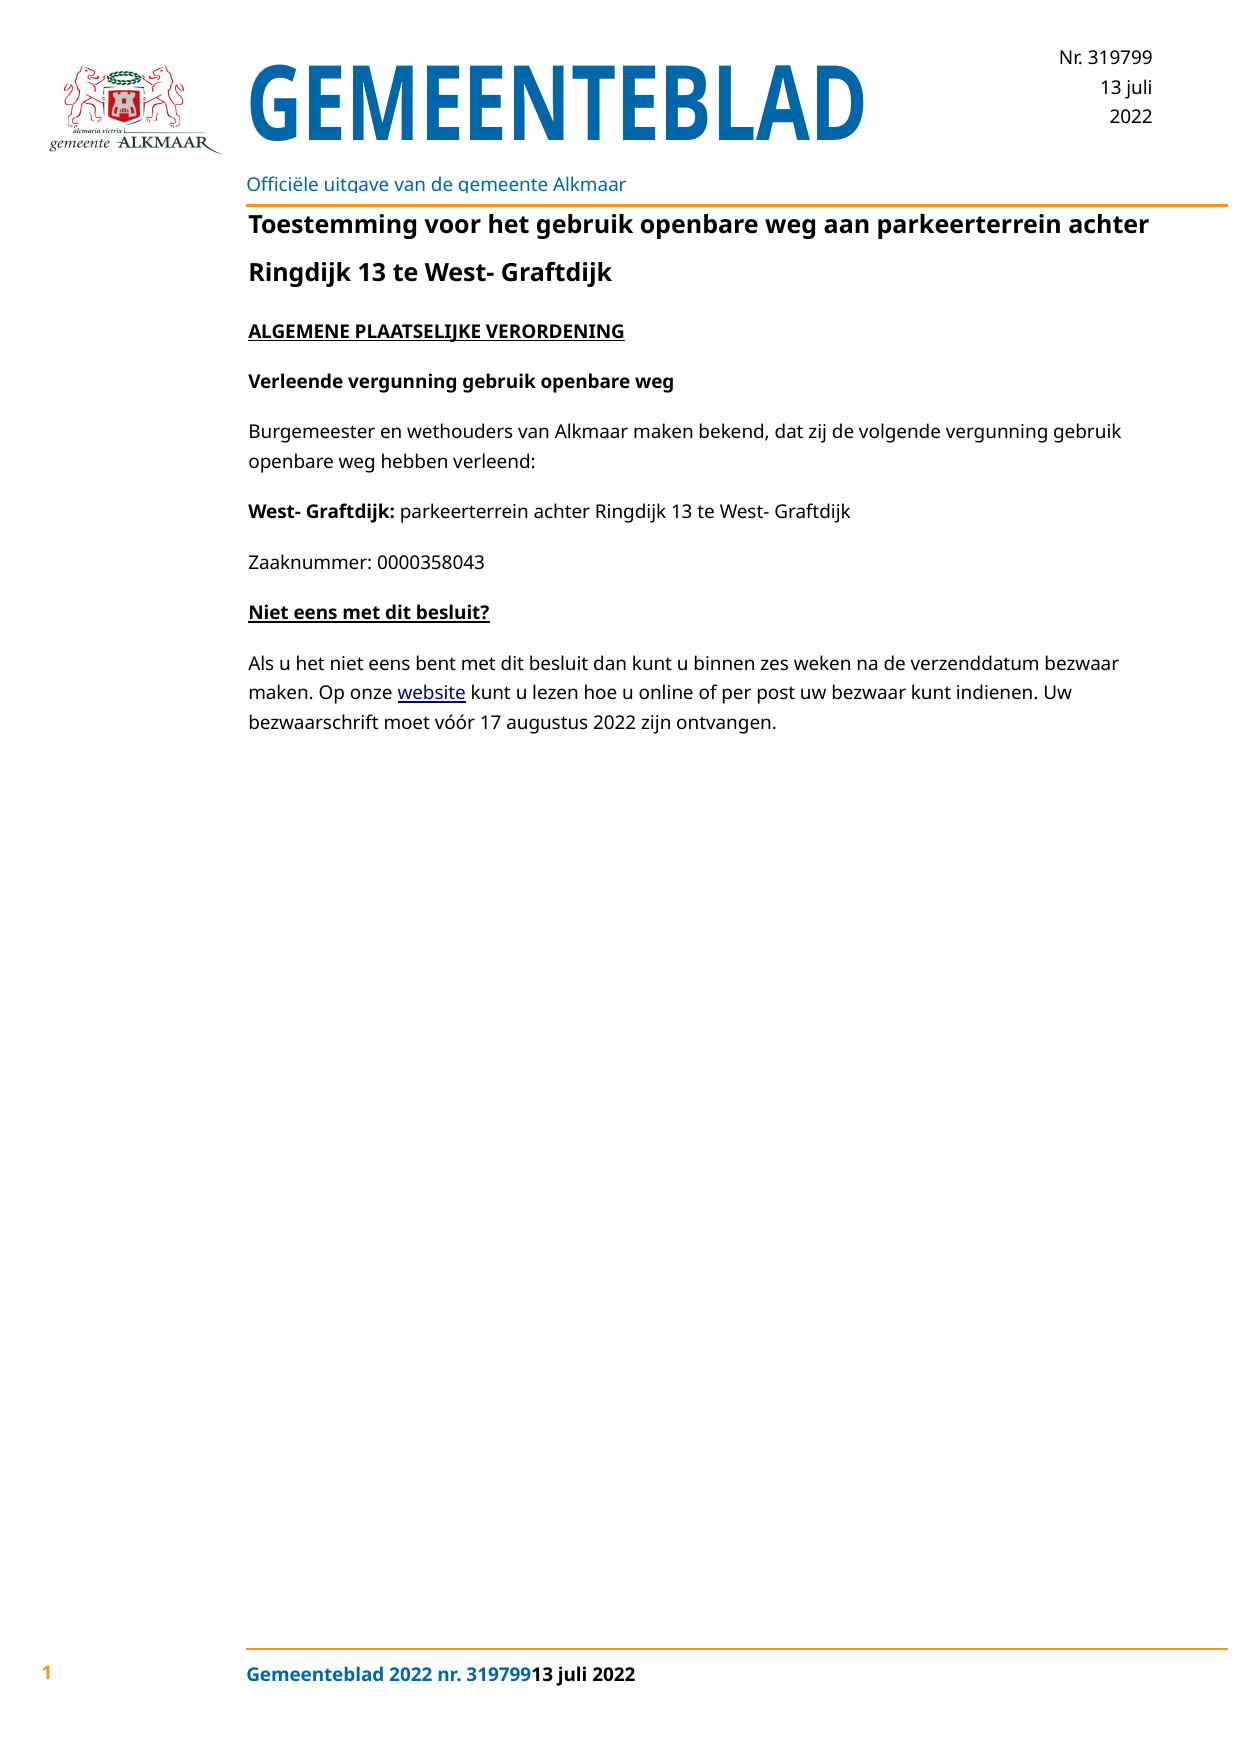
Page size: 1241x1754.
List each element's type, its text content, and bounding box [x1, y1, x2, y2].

text Niet eens met dit besluit? [248, 599, 1152, 625]
text ALGEMENE PLAATSELIJKE VERORDENING [248, 318, 1152, 344]
text Verleende vergunning gebruik openbare weg [248, 368, 1152, 394]
text Als u het niet eens bent met dit besluit dan kunt u binnen zes weken na de verzenddatum bezwaar maken. Op onze website kunt u lezen hoe u online of per post uw bezwaar kunt indienen. Uw bezwaarschrift moet vóór 17 augustus 2022 zijn ontvangen. [248, 650, 1152, 735]
text West- Graftdijk: parkeerterrein achter Ringdijk 13 te West- Graftdijk [248, 499, 1152, 524]
text Zaaknummer: 0000358043 [248, 549, 1152, 575]
text Toestemming voor het gebruik openbare weg aan parkeerterrein achter Ringdijk 13 te West- Graftdijk [248, 207, 1152, 288]
picture [41, 47, 231, 172]
text Burgemeester en wethouders van Alkmaar maken bekend, dat zij de volgende vergunning gebruik openbare weg hebben verleend: [248, 419, 1152, 474]
